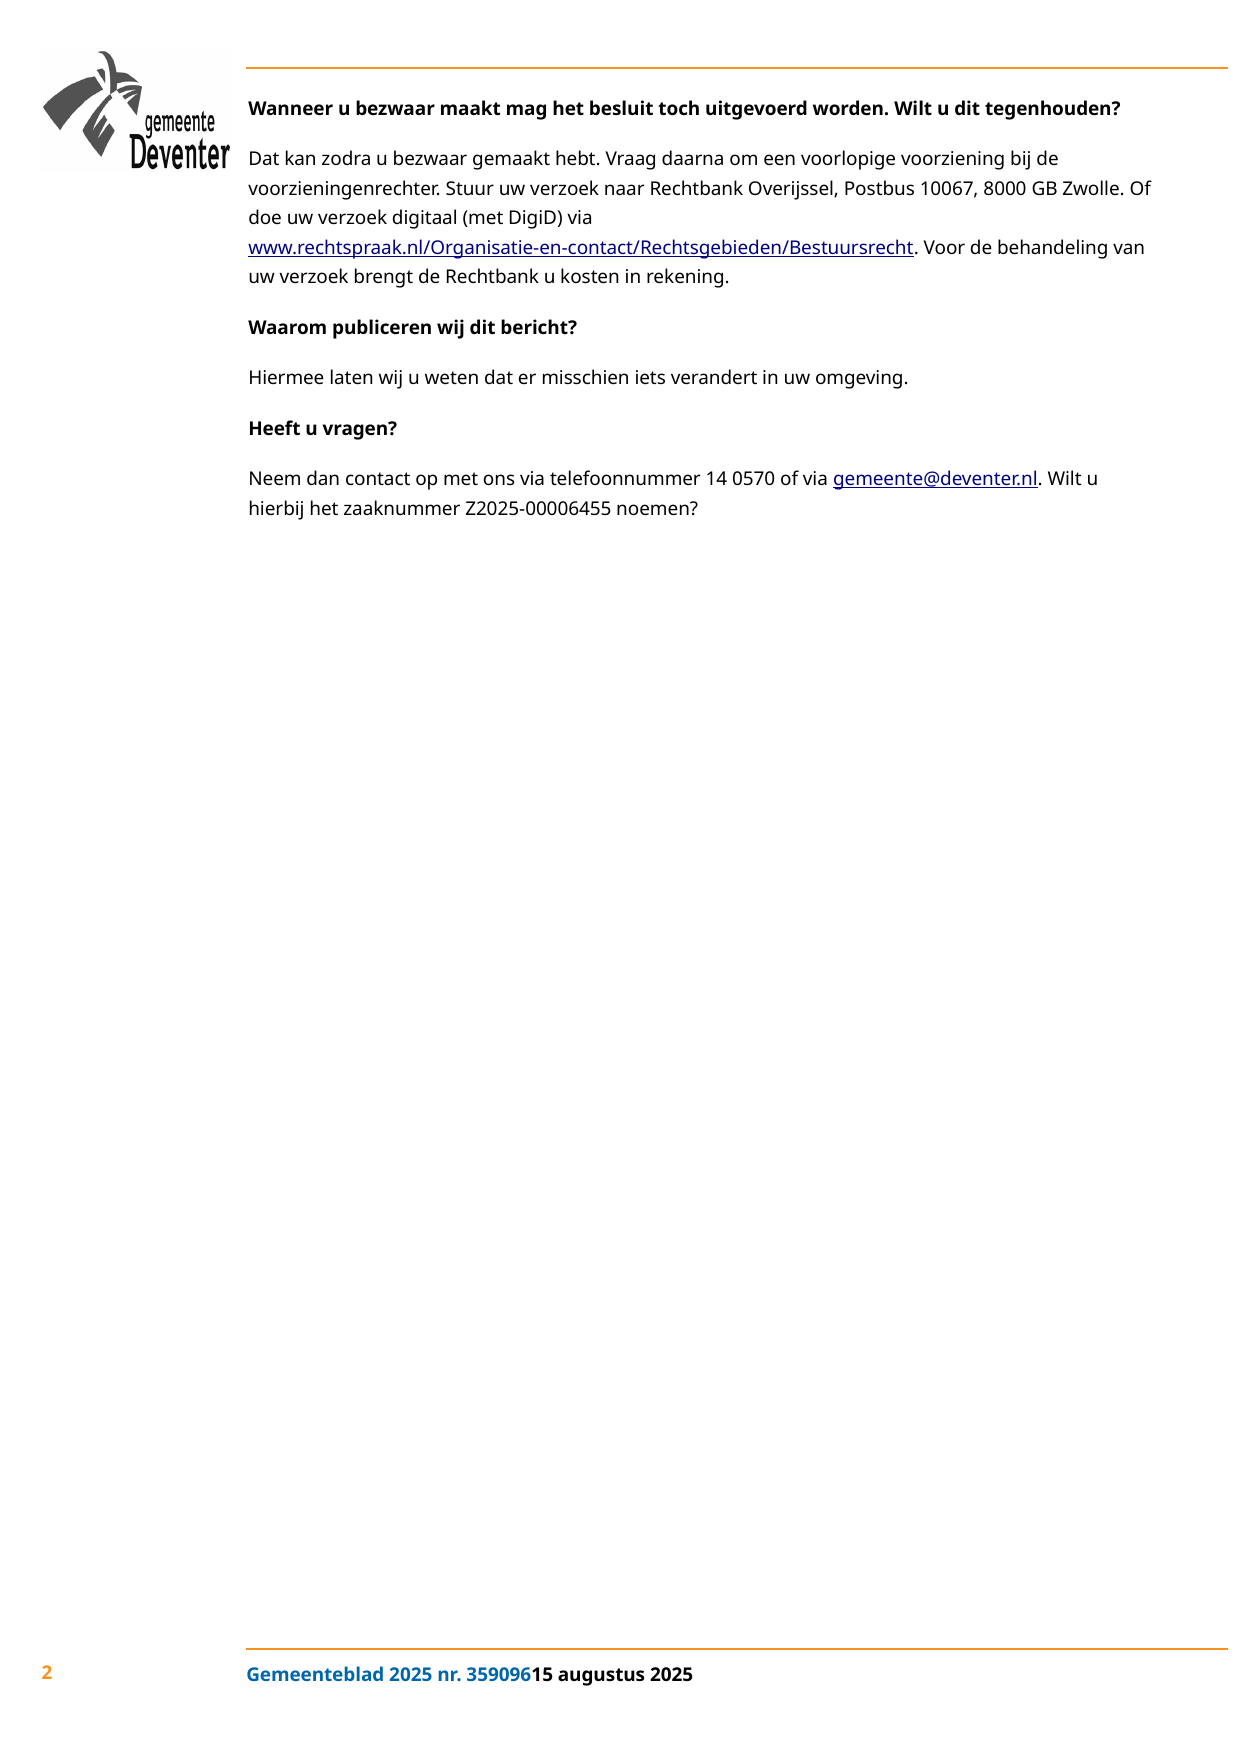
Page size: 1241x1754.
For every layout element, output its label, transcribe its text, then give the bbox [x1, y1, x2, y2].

text Waarom publiceren wij dit bericht? [248, 314, 1152, 340]
text Hiermee laten wij u weten dat er misschien iets verandert in uw omgeving. [248, 364, 1152, 390]
picture [41, 47, 231, 172]
text Dat kan zodra u bezwaar gemaakt hebt. Vraag daarna om een voorlopige voorziening bij de voorzieningenrechter. Stuur uw verzoek naar Rechtbank Overijssel, Postbus 10067, 8000 GB Zwolle. Of doe uw verzoek digitaal (met DigiD) via www.rechtspraak.nl/Organisatie-en-contact/Rechtsgebieden/Bestuursrecht. Voor de behandeling van uw verzoek brengt de Rechtbank u kosten in rekening. [248, 145, 1152, 289]
text Wanneer u bezwaar maakt mag het besluit toch uitgevoerd worden. Wilt u dit tegenhouden? [248, 95, 1152, 121]
text Heeft u vragen? [248, 415, 1152, 441]
text Neem dan contact op met ons via telefoonnummer 14 0570 of via gemeente@deventer.nl. Wilt u hierbij het zaaknummer Z2025-00006455 noemen? [248, 465, 1152, 521]
